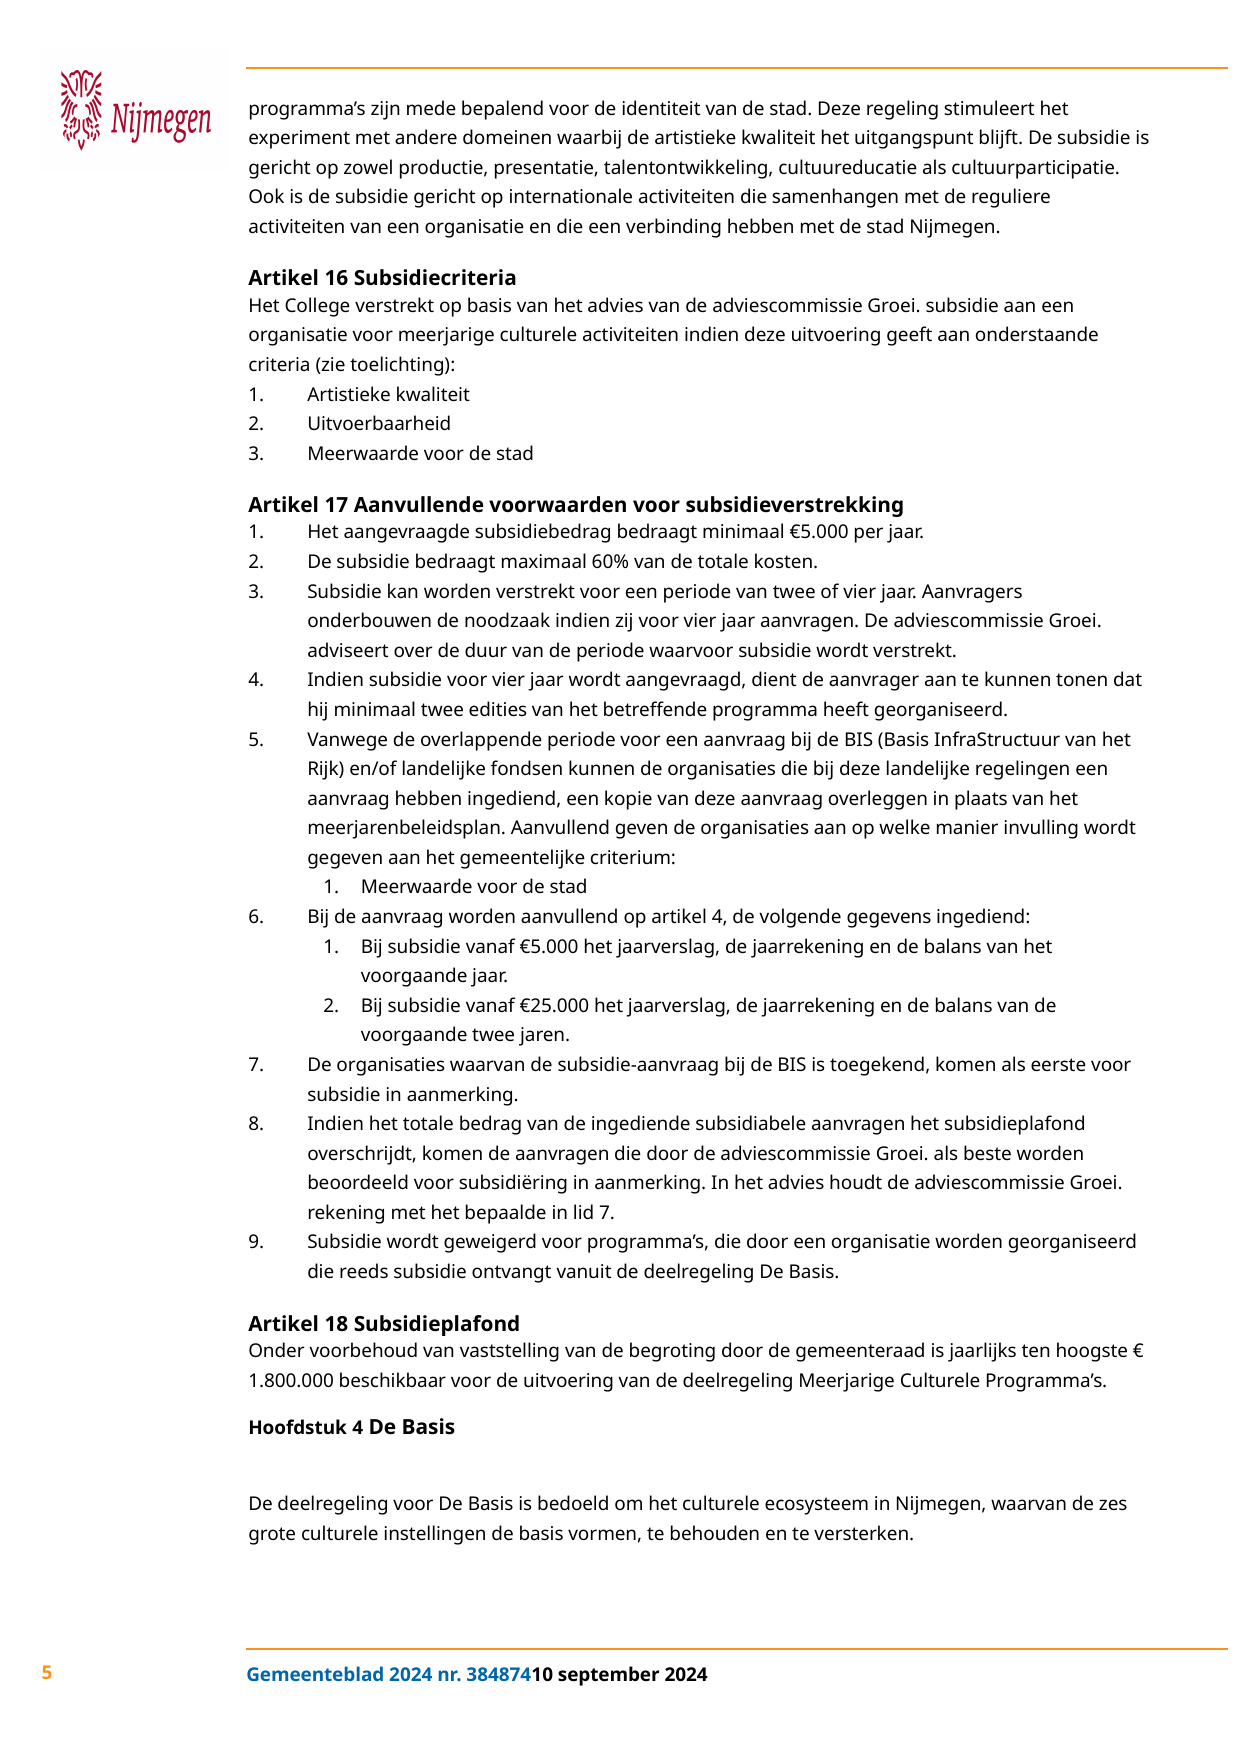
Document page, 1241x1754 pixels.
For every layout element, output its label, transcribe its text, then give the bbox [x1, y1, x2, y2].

text Hoofdstuk 4 De Basis [248, 1412, 1152, 1441]
list Bij subsidie vanaf €25.000 het jaarverslag, de jaarrekening en de balans van de voorgaande twee jaren. [323, 992, 1152, 1047]
list Indien subsidie voor vier jaar wordt aangevraagd, dient de aanvrager aan te kunnen tonen dat hij minimaal twee edities van het betreffende programma heeft georganiseerd. [248, 667, 1152, 722]
text Artikel 18 Subsidieplafond [248, 1309, 1152, 1337]
list Uitvoerbaarheid [248, 410, 1152, 436]
text Onder voorbehoud van vaststelling van de begroting door de gemeenteraad is jaarlijks ten hoogste € 1.800.000 beschikbaar voor de uitvoering van de deelregeling Meerjarige Culturele Programma’s. [248, 1337, 1152, 1392]
list Bij subsidie vanaf €5.000 het jaarverslag, de jaarrekening en de balans van het voorgaande jaar. [323, 933, 1152, 988]
list De subsidie bedraagt maximaal 60% van de totale kosten. [248, 548, 1152, 574]
text Artikel 16 Subsidiecriteria [248, 263, 1152, 292]
list Indien het totale bedrag van de ingediende subsidiabele aanvragen het subsidieplafond overschrijdt, komen de aanvragen die door de adviescommissie Groei. als beste worden beoordeeld voor subsidiëring in aanmerking. In het advies houdt de adviescommissie Groei. rekening met het bepaalde in lid 7. [248, 1110, 1152, 1225]
text programma’s zijn mede bepalend voor de identiteit van de stad. Deze regeling stimuleert het experiment met andere domeinen waarbij de artistieke kwaliteit het uitgangspunt blijft. De subsidie is gericht op zowel productie, presentatie, talentontwikkeling, cultuureducatie als cultuurparticipatie. Ook is de subsidie gericht op internationale activiteiten die samenhangen met de reguliere activiteiten van een organisatie en die een verbinding hebben met de stad Nijmegen. [248, 95, 1152, 239]
list Bij de aanvraag worden aanvullend op artikel 4, de volgende gegevens ingediend: [248, 903, 1152, 929]
text Artikel 17 Aanvullende voorwaarden voor subsidieverstrekking [248, 490, 1152, 519]
list Subsidie kan worden verstrekt voor een periode van twee of vier jaar. Aanvragers onderbouwen de noodzaak indien zij voor vier jaar aanvragen. De adviescommissie Groei. adviseert over de duur van de periode waarvoor subsidie wordt verstrekt. [248, 578, 1152, 663]
list Vanwege de overlappende periode voor een aanvraag bij de BIS (Basis InfraStructuur van het Rijk) en/of landelijke fondsen kunnen de organisaties die bij deze landelijke regelingen een aanvraag hebben ingediend, een kopie van deze aanvraag overleggen in plaats van het meerjarenbeleidsplan. Aanvullend geven de organisaties aan op welke manier invulling wordt gegeven aan het gemeentelijke criterium: [248, 726, 1152, 870]
list Meerwaarde voor de stad [323, 874, 1152, 899]
text De deelregeling voor De Basis is bedoeld om het culturele ecosysteem in Nijmegen, waarvan de zes grote culturele instellingen de basis vormen, te behouden en te versterken. [248, 1490, 1152, 1545]
list Het aangevraagde subsidiebedrag bedraagt minimaal €5.000 per jaar. [248, 519, 1152, 544]
picture [41, 47, 231, 172]
list De organisaties waarvan de subsidie-aanvraag bij de BIS is toegekend, komen als eerste voor subsidie in aanmerking. [248, 1051, 1152, 1107]
text Het College verstrekt op basis van het advies van de adviescommissie Groei. subsidie aan een organisatie voor meerjarige culturele activiteiten indien deze uitvoering geeft aan onderstaande criteria (zie toelichting): [248, 292, 1152, 377]
list Meerwaarde voor de stad [248, 440, 1152, 466]
list Subsidie wordt geweigerd voor programma’s, die door een organisatie worden georganiseerd die reeds subsidie ontvangt vanuit de deelregeling De Basis. [248, 1229, 1152, 1284]
list Artistieke kwaliteit [248, 381, 1152, 406]
